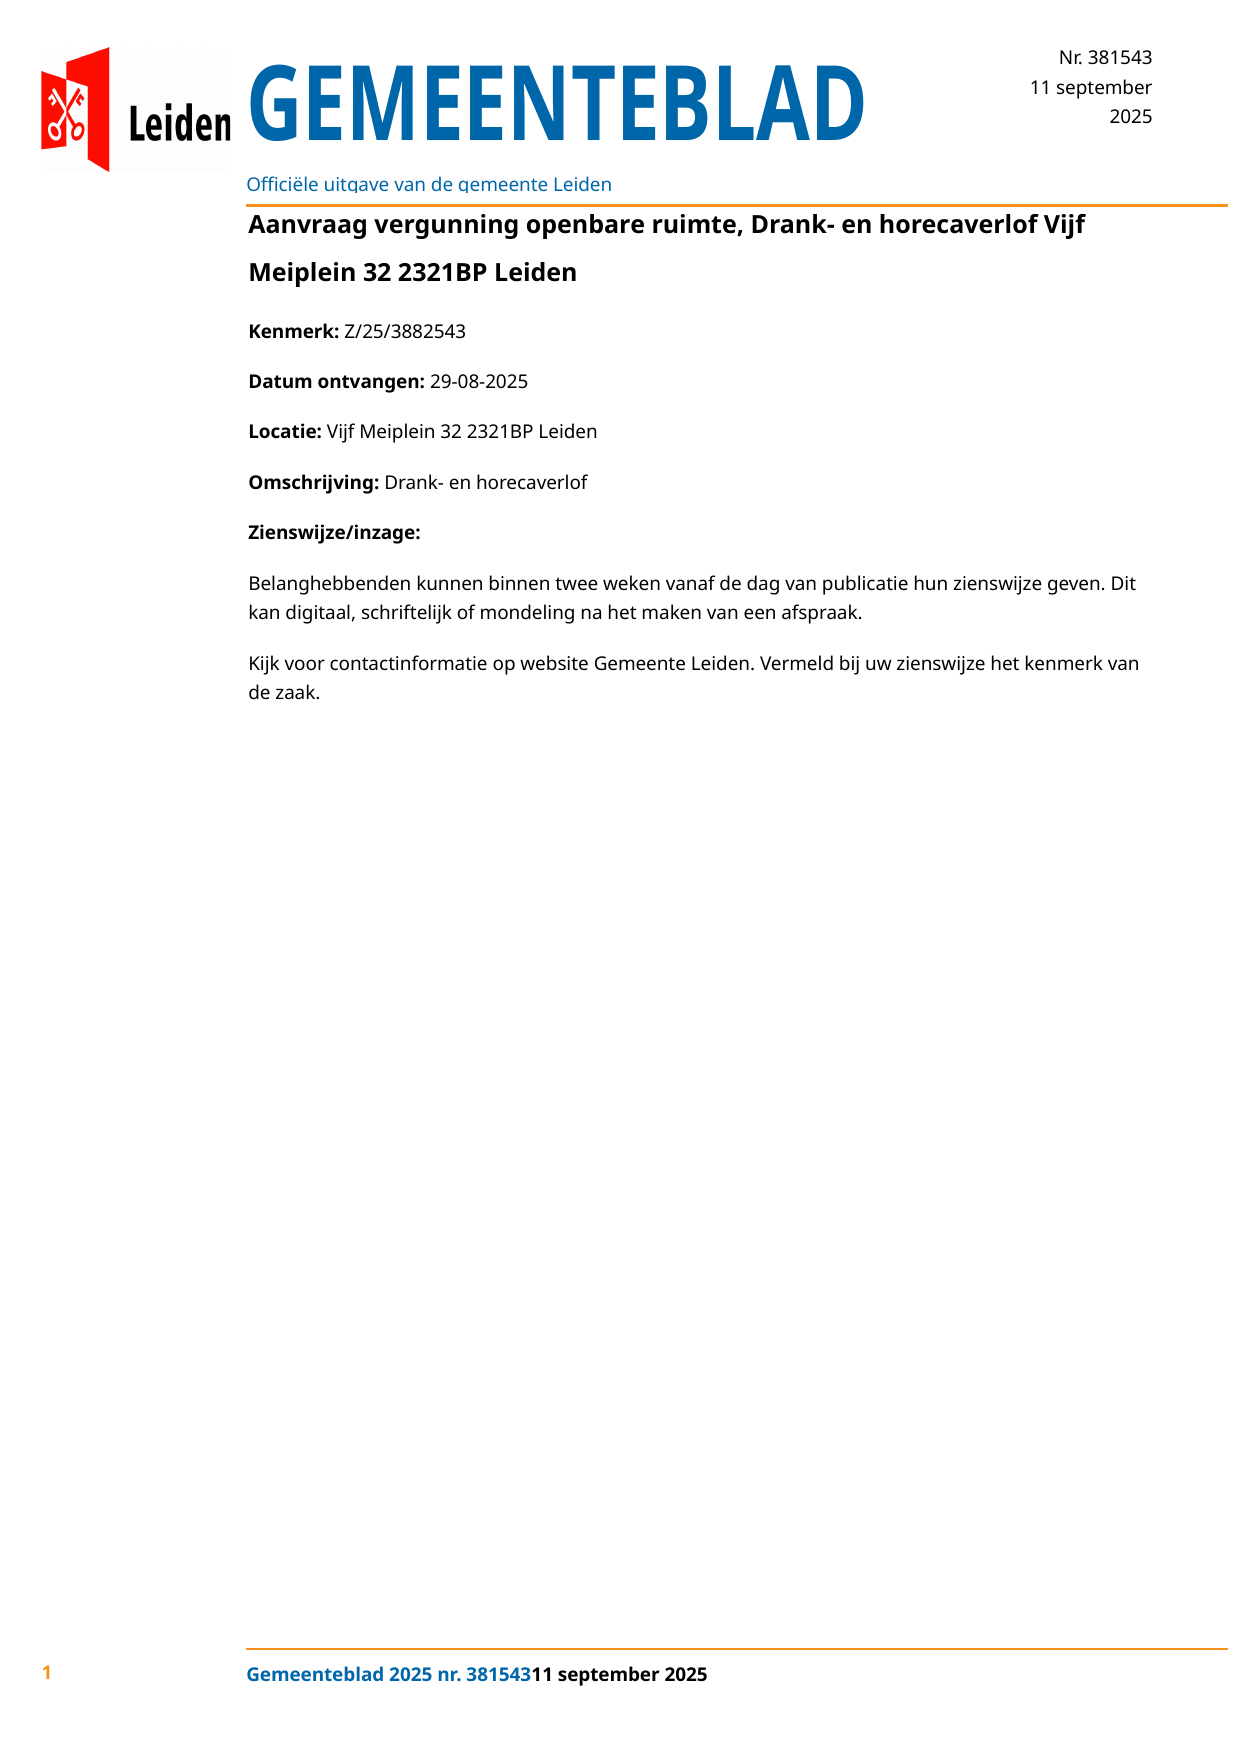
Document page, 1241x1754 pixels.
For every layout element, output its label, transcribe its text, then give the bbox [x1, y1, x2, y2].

text Kijk voor contactinformatie op website Gemeente Leiden. Vermeld bij uw zienswijze het kenmerk van de zaak. [248, 650, 1152, 705]
text Omschrijving: Drank- en horecaverlof [248, 469, 1152, 495]
text Belanghebbenden kunnen binnen twee weken vanaf de dag van publicatie hun zienswijze geven. Dit kan digitaal, schriftelijk of mondeling na het maken van een afspraak. [248, 570, 1152, 625]
picture [41, 47, 231, 172]
text Zienswijze/inzage: [248, 519, 1152, 545]
text Locatie: Vijf Meiplein 32 2321BP Leiden [248, 419, 1152, 444]
text Datum ontvangen: 29-08-2025 [248, 368, 1152, 394]
text Aanvraag vergunning openbare ruimte, Drank- en horecaverlof Vijf Meiplein 32 2321BP Leiden [248, 207, 1152, 288]
text Kenmerk: Z/25/3882543 [248, 318, 1152, 344]
